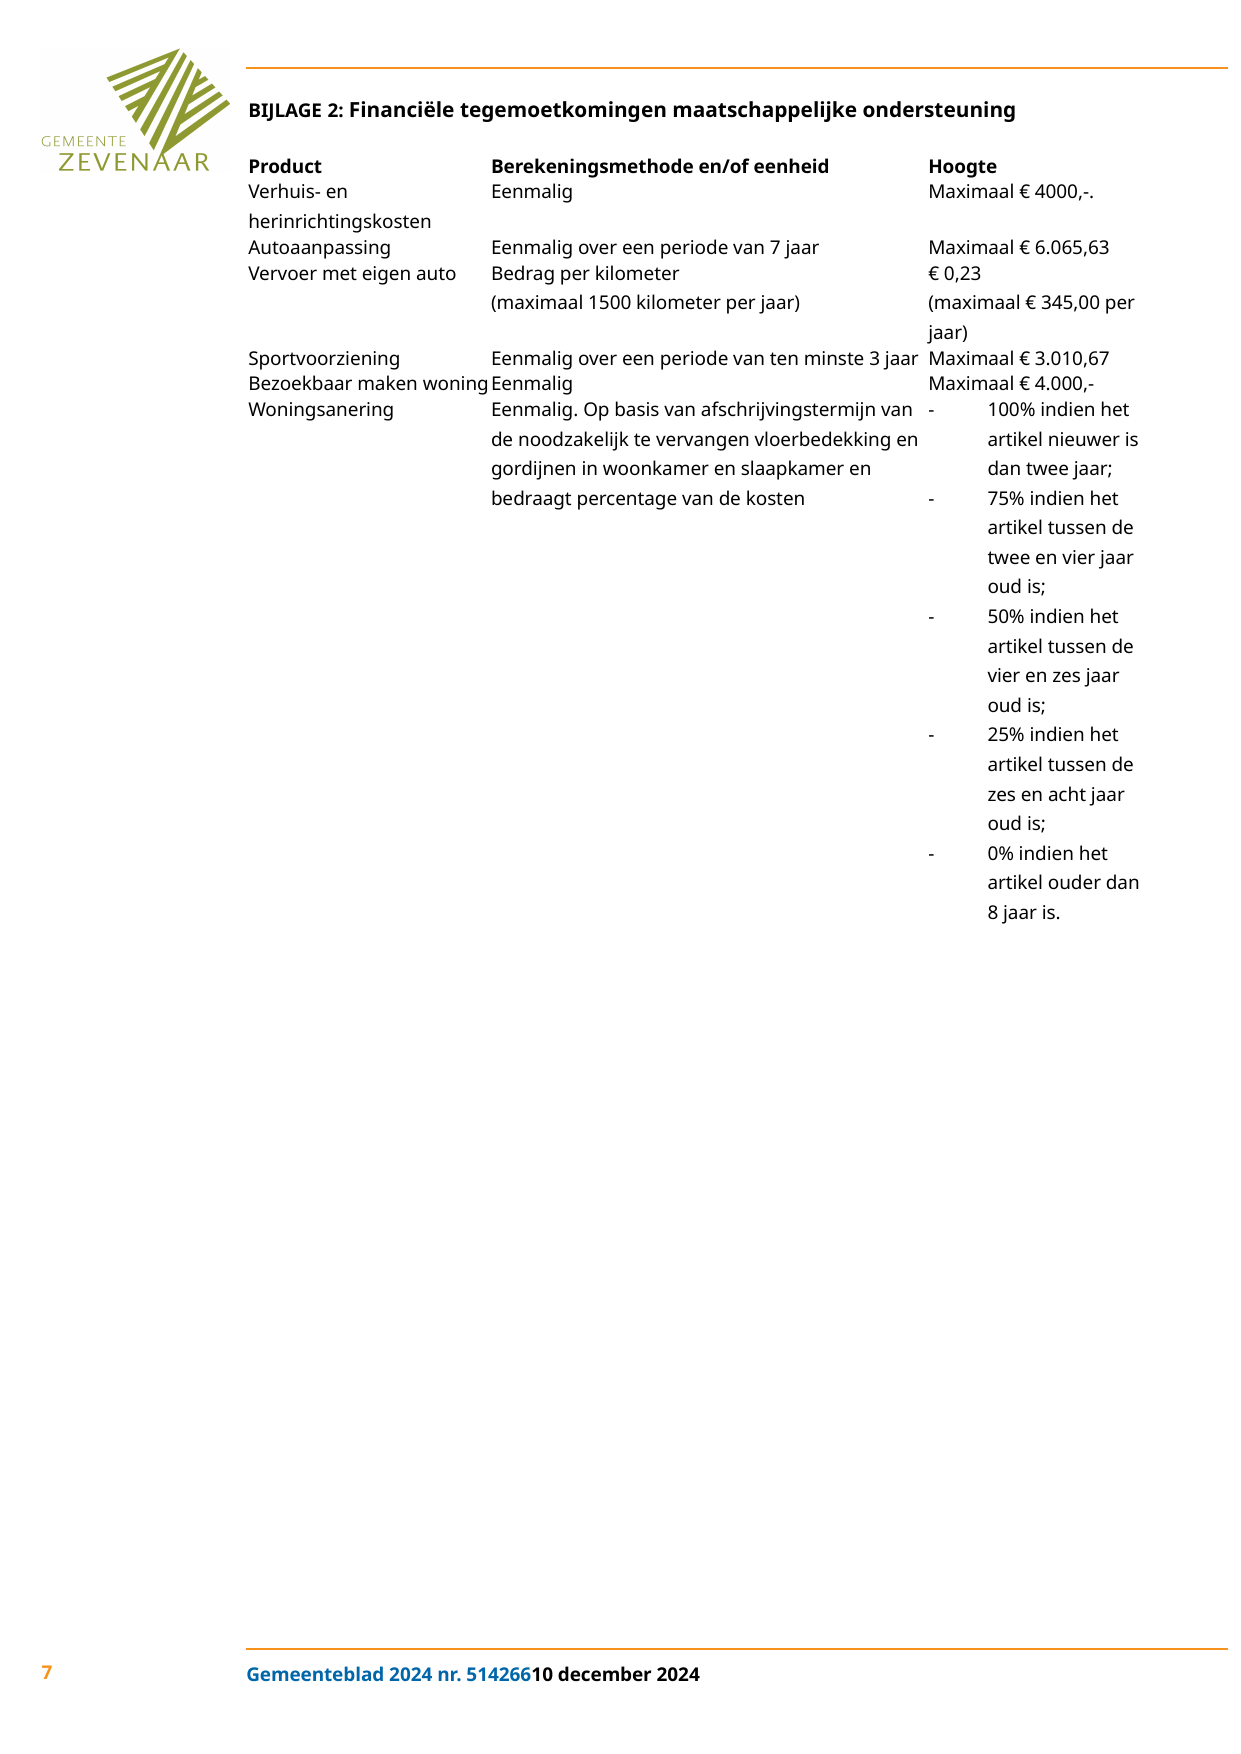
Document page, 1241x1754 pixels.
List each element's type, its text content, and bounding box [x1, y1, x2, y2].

table_cell Maximaal € 4000,-. [928, 179, 1152, 234]
table_cell Maximaal € 4.000,- [928, 370, 1152, 396]
picture [41, 47, 231, 172]
table_cell Woningsanering [248, 396, 491, 925]
table_header Hoogte [928, 153, 1152, 179]
table_cell 100% indien het artikel nieuwer is dan twee jaar; 75% indien het artikel tussen de twee en vier jaar oud is; 50% indien het artikel tussen de vier en zes jaar oud is; 25% indien het artikel tussen de zes en acht jaar oud is; 0% indien het artikel ouder dan 8 jaar is. [928, 396, 1152, 925]
text BIJLAGE 2: Financiële tegemoetkomingen maatschappelijke ondersteuning [248, 95, 1152, 123]
table_cell Bedrag per kilometer (maximaal 1500 kilometer per jaar) [491, 260, 928, 345]
table_cell € 0,23 (maximaal € 345,00 per jaar) [928, 260, 1152, 345]
table_cell Verhuis- en herinrichtingskosten [248, 179, 491, 234]
table_cell Eenmalig [491, 370, 928, 396]
table_cell Eenmalig over een periode van ten minste 3 jaar [491, 345, 928, 370]
table_cell Maximaal € 3.010,67 [928, 345, 1152, 370]
table_cell Vervoer met eigen auto [248, 260, 491, 345]
table_cell Eenmalig. Op basis van afschrijvingstermijn van de noodzakelijk te vervangen vloerbedekking en gordijnen in woonkamer en slaapkamer en bedraagt percentage van de kosten [491, 396, 928, 925]
table_cell Autoaanpassing [248, 234, 491, 260]
table_cell Eenmalig over een periode van 7 jaar [491, 234, 928, 260]
table_header Berekeningsmethode en/of eenheid [491, 153, 928, 179]
table_cell Sportvoorziening [248, 345, 491, 370]
table_cell Maximaal € 6.065,63 [928, 234, 1152, 260]
table_cell Eenmalig [491, 179, 928, 234]
table_cell Bezoekbaar maken woning [248, 370, 491, 396]
table_header Product [248, 153, 491, 179]
